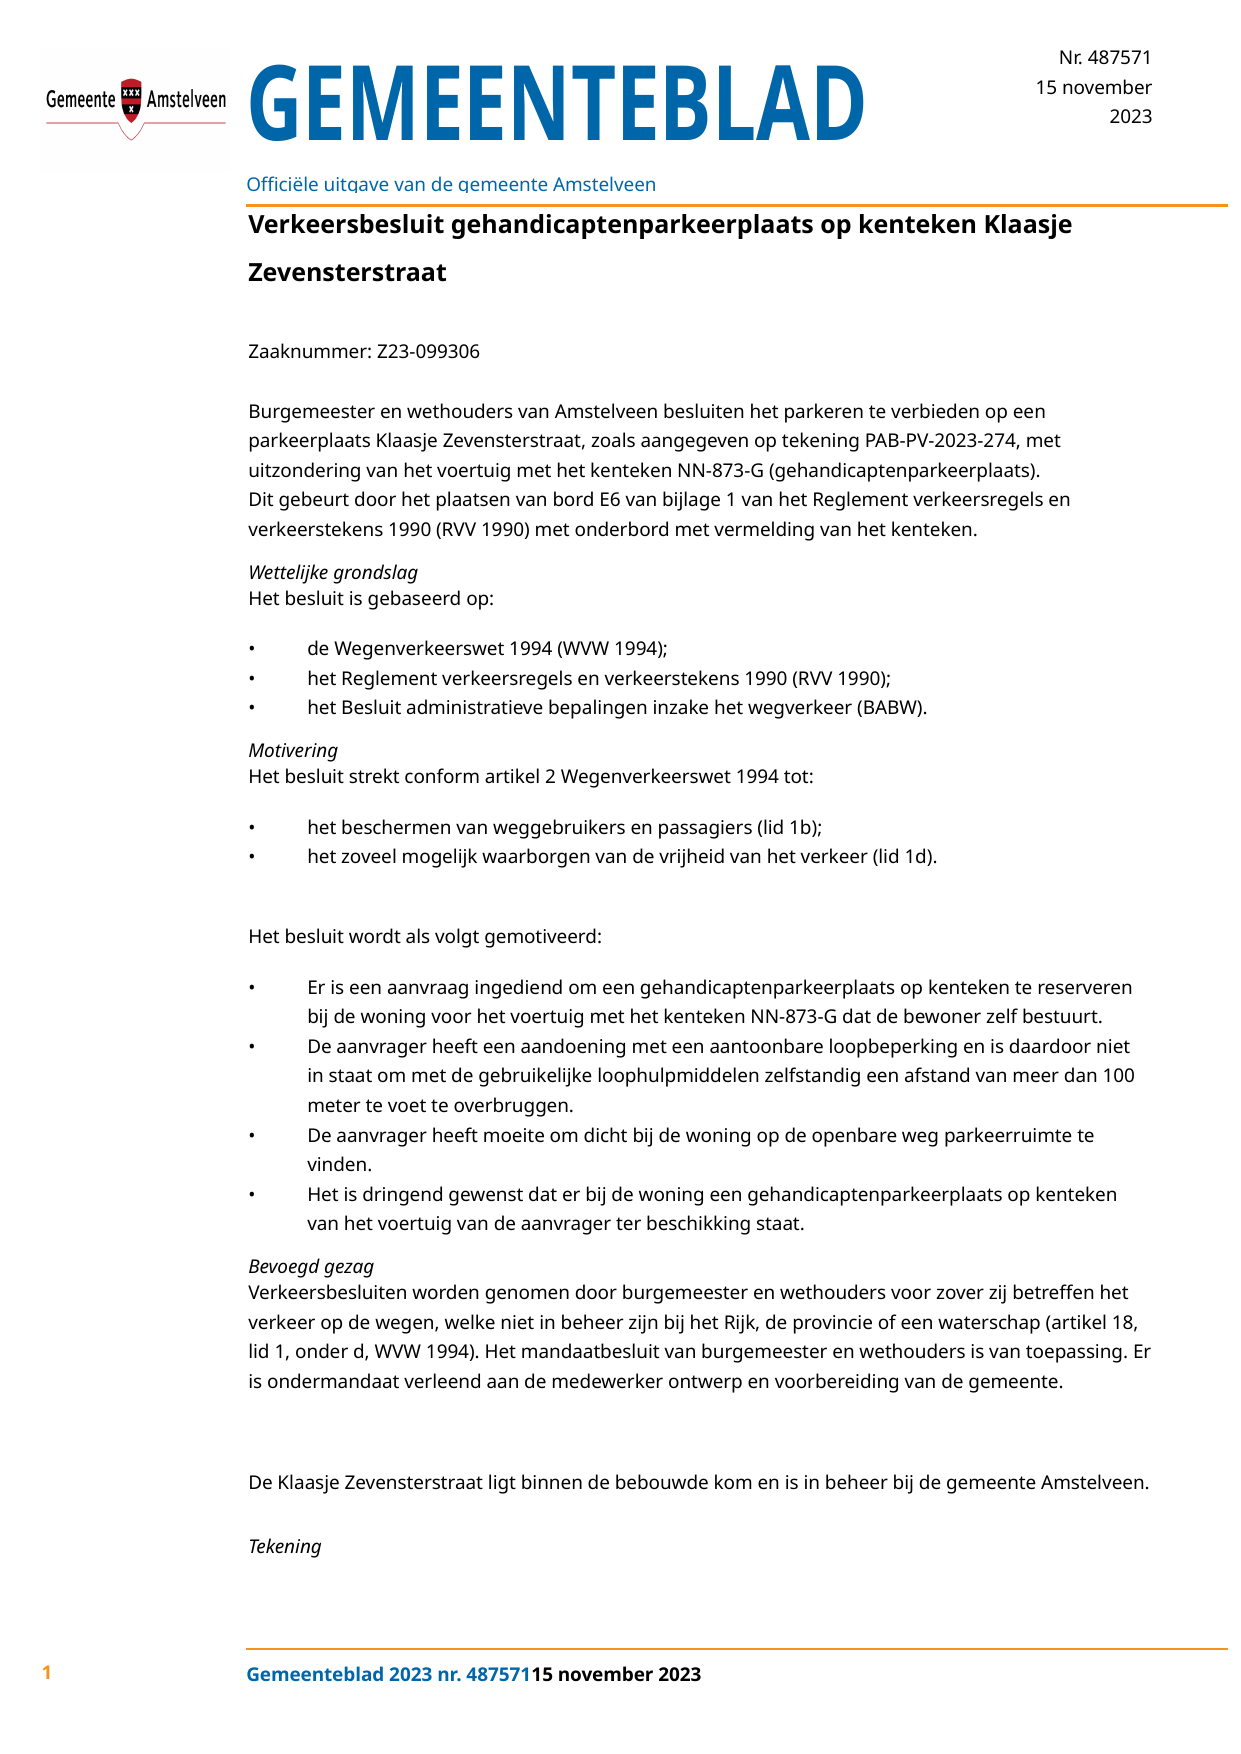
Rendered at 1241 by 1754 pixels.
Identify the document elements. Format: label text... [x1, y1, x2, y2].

text Burgemeester en wethouders van Amstelveen besluiten het parkeren te verbieden op een parkeerplaats Klaasje Zevensterstraat, zoals aangegeven op tekening PAB-PV-2023-274, met uitzondering van het voertuig met het kenteken NN-873-G (gehandicaptenparkeerplaats). [248, 398, 1152, 483]
list het zoveel mogelijk waarborgen van de vrijheid van het verkeer (lid 1d). [248, 843, 1152, 869]
list De aanvrager heeft een aandoening met een aantoonbare loopbeperking en is daardoor niet in staat om met de gebruikelijke loophulpmiddelen zelfstandig een afstand van meer dan 100 meter te voet te overbruggen. [248, 1033, 1152, 1118]
text Dit gebeurt door het plaatsen van bord E6 van bijlage 1 van het Reglement verkeersregels en verkeerstekens 1990 (RVV 1990) met onderbord met vermelding van het kenteken. [248, 487, 1152, 542]
text Verkeersbesluiten worden genomen door burgemeester en wethouders voor zover zij betreffen het verkeer op de wegen, welke niet in beheer zijn bij het Rijk, de provincie of een waterschap (artikel 18, lid 1, onder d, WVW 1994). Het mandaatbesluit van burgemeester en wethouders is van toepassing. Er is ondermandaat verleend aan de medewerker ontwerp en voorbereiding van de gemeente. [248, 1279, 1152, 1394]
text Het besluit wordt als volgt gemotiveerd: [248, 923, 1152, 949]
list de Wegenverkeerswet 1994 (WVW 1994); [248, 635, 1152, 661]
list Er is een aanvraag ingediend om een gehandicaptenparkeerplaats op kenteken te reserveren bij de woning voor het voertuig met het kenteken NN-873-G dat de bewoner zelf bestuurt. [248, 974, 1152, 1029]
picture [41, 47, 231, 172]
text Het besluit is gebaseerd op: [248, 585, 1152, 611]
list Het is dringend gewenst dat er bij de woning een gehandicaptenparkeerplaats op kenteken van het voertuig van de aanvrager ter beschikking staat. [248, 1181, 1152, 1236]
list het Reglement verkeersregels en verkeerstekens 1990 (RVV 1990); [248, 665, 1152, 691]
text Verkeersbesluit gehandicaptenparkeerplaats op kenteken Klaasje Zevensterstraat [248, 207, 1152, 288]
text Zaaknummer: Z23-099306 [248, 339, 1152, 364]
text Bevoegd gezag [248, 1254, 1152, 1279]
list het beschermen van weggebruikers en passagiers (lid 1b); [248, 814, 1152, 839]
text Wettelijke grondslag [248, 559, 1152, 585]
text Het besluit strekt conform artikel 2 Wegenverkeerswet 1994 tot: [248, 763, 1152, 789]
text De Klaasje Zevensterstraat ligt binnen de bebouwde kom en is in beheer bij de gemeente Amstelveen. [248, 1469, 1152, 1495]
text Motivering [248, 738, 1152, 763]
list het Besluit administratieve bepalingen inzake het wegverkeer (BABW). [248, 694, 1152, 720]
list De aanvrager heeft moeite om dicht bij de woning op de openbare weg parkeerruimte te vinden. [248, 1122, 1152, 1177]
text Tekening [248, 1533, 1152, 1559]
